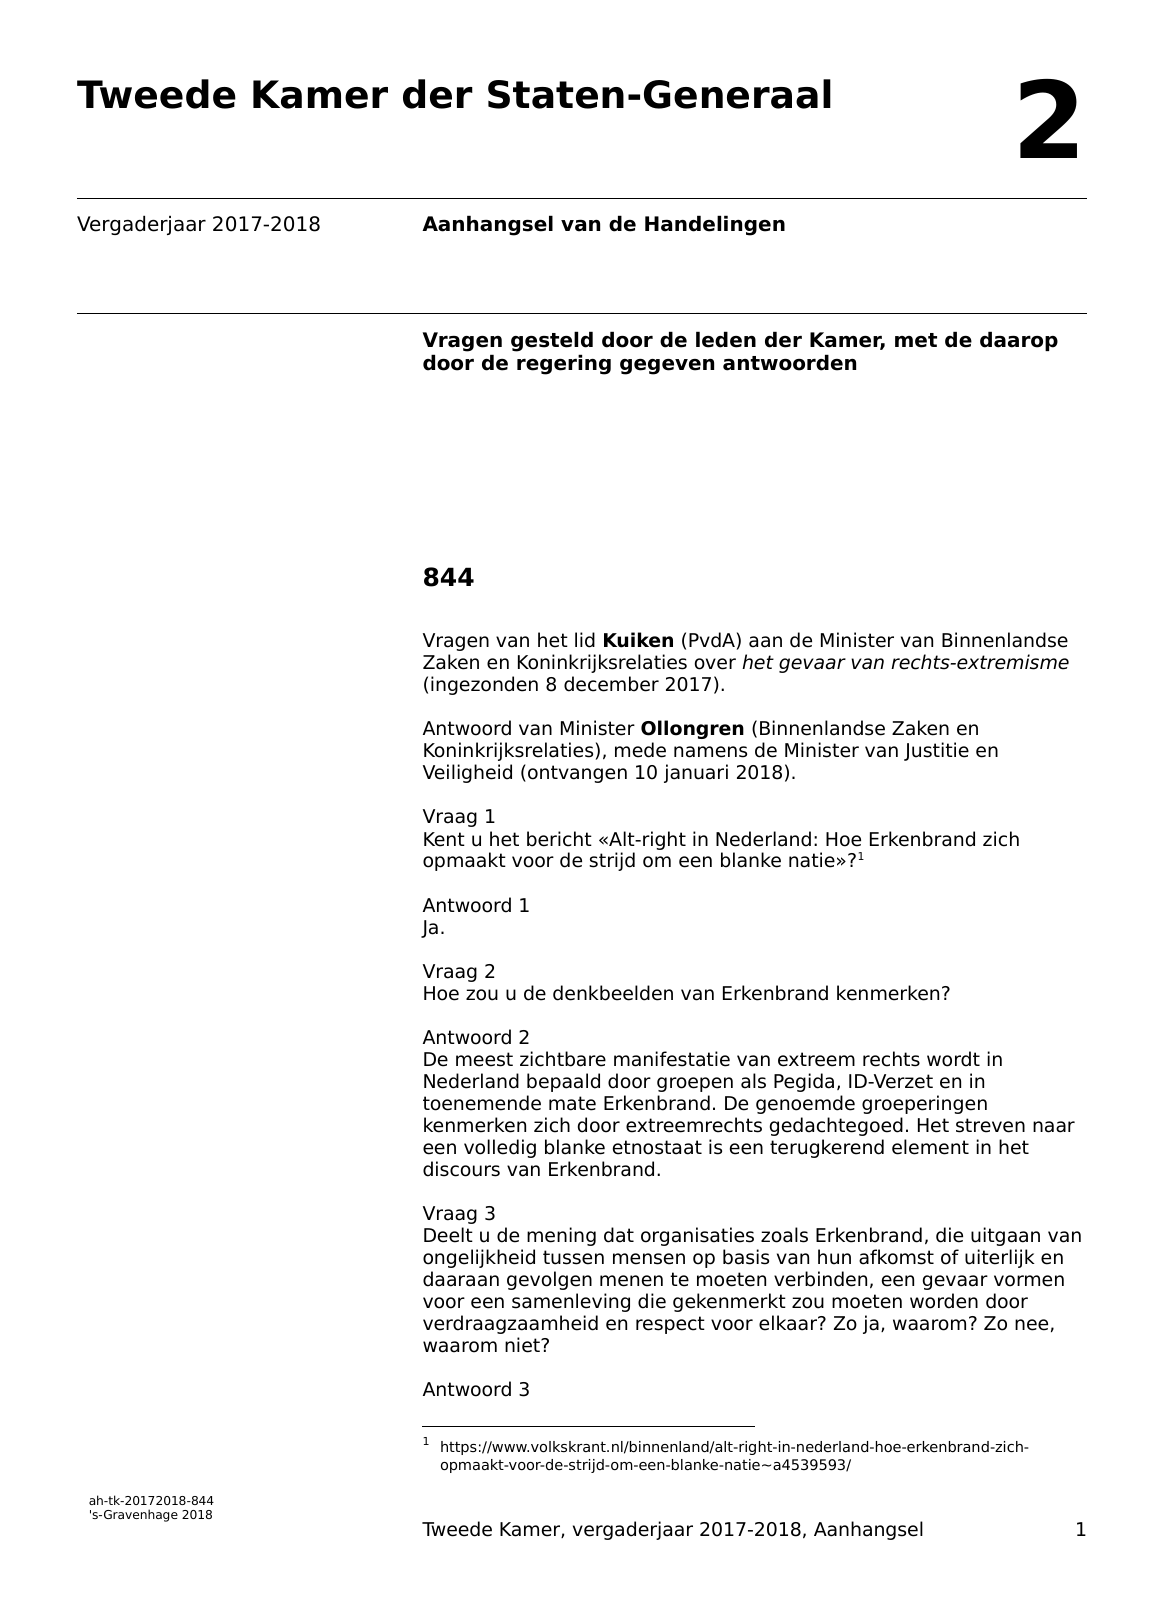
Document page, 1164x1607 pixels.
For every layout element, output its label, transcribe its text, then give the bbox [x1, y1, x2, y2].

table_cell Vragen gesteld door de leden der Kamer, met de daarop door de regering gegeven antwoorden [422, 314, 1087, 375]
text Vragen van het lid Kuiken (PvdA) aan de Minister van Binnenlandse Zaken en Koninkrijksrelaties over het gevaar van rechts-extremisme (ingezonden 8 december 2017). [422, 630, 1087, 696]
table_cell [77, 314, 422, 375]
text De meest zichtbare manifestatie van extreem rechts wordt in Nederland bepaald door groepen als Pegida, ID-Verzet en in toenemende mate Erkenbrand. De genoemde groeperingen kenmerken zich door extreemrechts gedachtegoed. Het streven naar een volledig blanke etnostaat is een terugkerend element in het discours van Erkenbrand. [422, 1049, 1087, 1181]
table_header Tweede Kamer der Staten-Generaal [77, 59, 886, 198]
text Vraag 2 [422, 961, 1087, 983]
table_cell Aanhangsel van de Handelingen [422, 199, 1087, 313]
table_header 2 [886, 59, 1087, 198]
text Hoe zou u de denkbeelden van Erkenbrand kenmerken? [422, 983, 1087, 1005]
text Antwoord 3 [422, 1379, 1087, 1401]
text Vraag 1 [422, 806, 1087, 828]
text Deelt u de mening dat organisaties zoals Erkenbrand, die uitgaan van ongelijkheid tussen mensen op basis van hun afkomst of uiterlijk en daaraan gevolgen menen te moeten verbinden, een gevaar vormen voor een samenleving die gekenmerkt zou moeten worden door verdraagzaamheid en respect voor elkaar? Zo ja, waarom? Zo nee, waarom niet? [422, 1225, 1087, 1357]
table_cell Vergaderjaar 2017-2018 [77, 199, 422, 313]
text https://www.volkskrant.nl/binnenland/alt-right-in-nederland-hoe-erkenbrand-zich-opmaakt-voor-de-strijd-om-een-blanke-natie~a4539593/ [422, 1435, 1087, 1474]
text 844 [422, 563, 1087, 592]
text Kent u het bericht «Alt-right in Nederland: Hoe Erkenbrand zich opmaakt voor de strijd om een blanke natie»? [422, 828, 1087, 872]
text Antwoord van Minister Ollongren (Binnenlandse Zaken en Koninkrijksrelaties), mede namens de Minister van Justitie en Veiligheid (ontvangen 10 januari 2018). [422, 718, 1087, 784]
text Vraag 3 [422, 1203, 1087, 1225]
text Antwoord 2 [422, 1027, 1087, 1049]
text Ja. [422, 917, 1087, 938]
text Antwoord 1 [422, 894, 1087, 917]
text ah-tk-20172018-844 [88, 1494, 323, 1508]
text 's-Gravenhage 2018 [88, 1508, 323, 1522]
